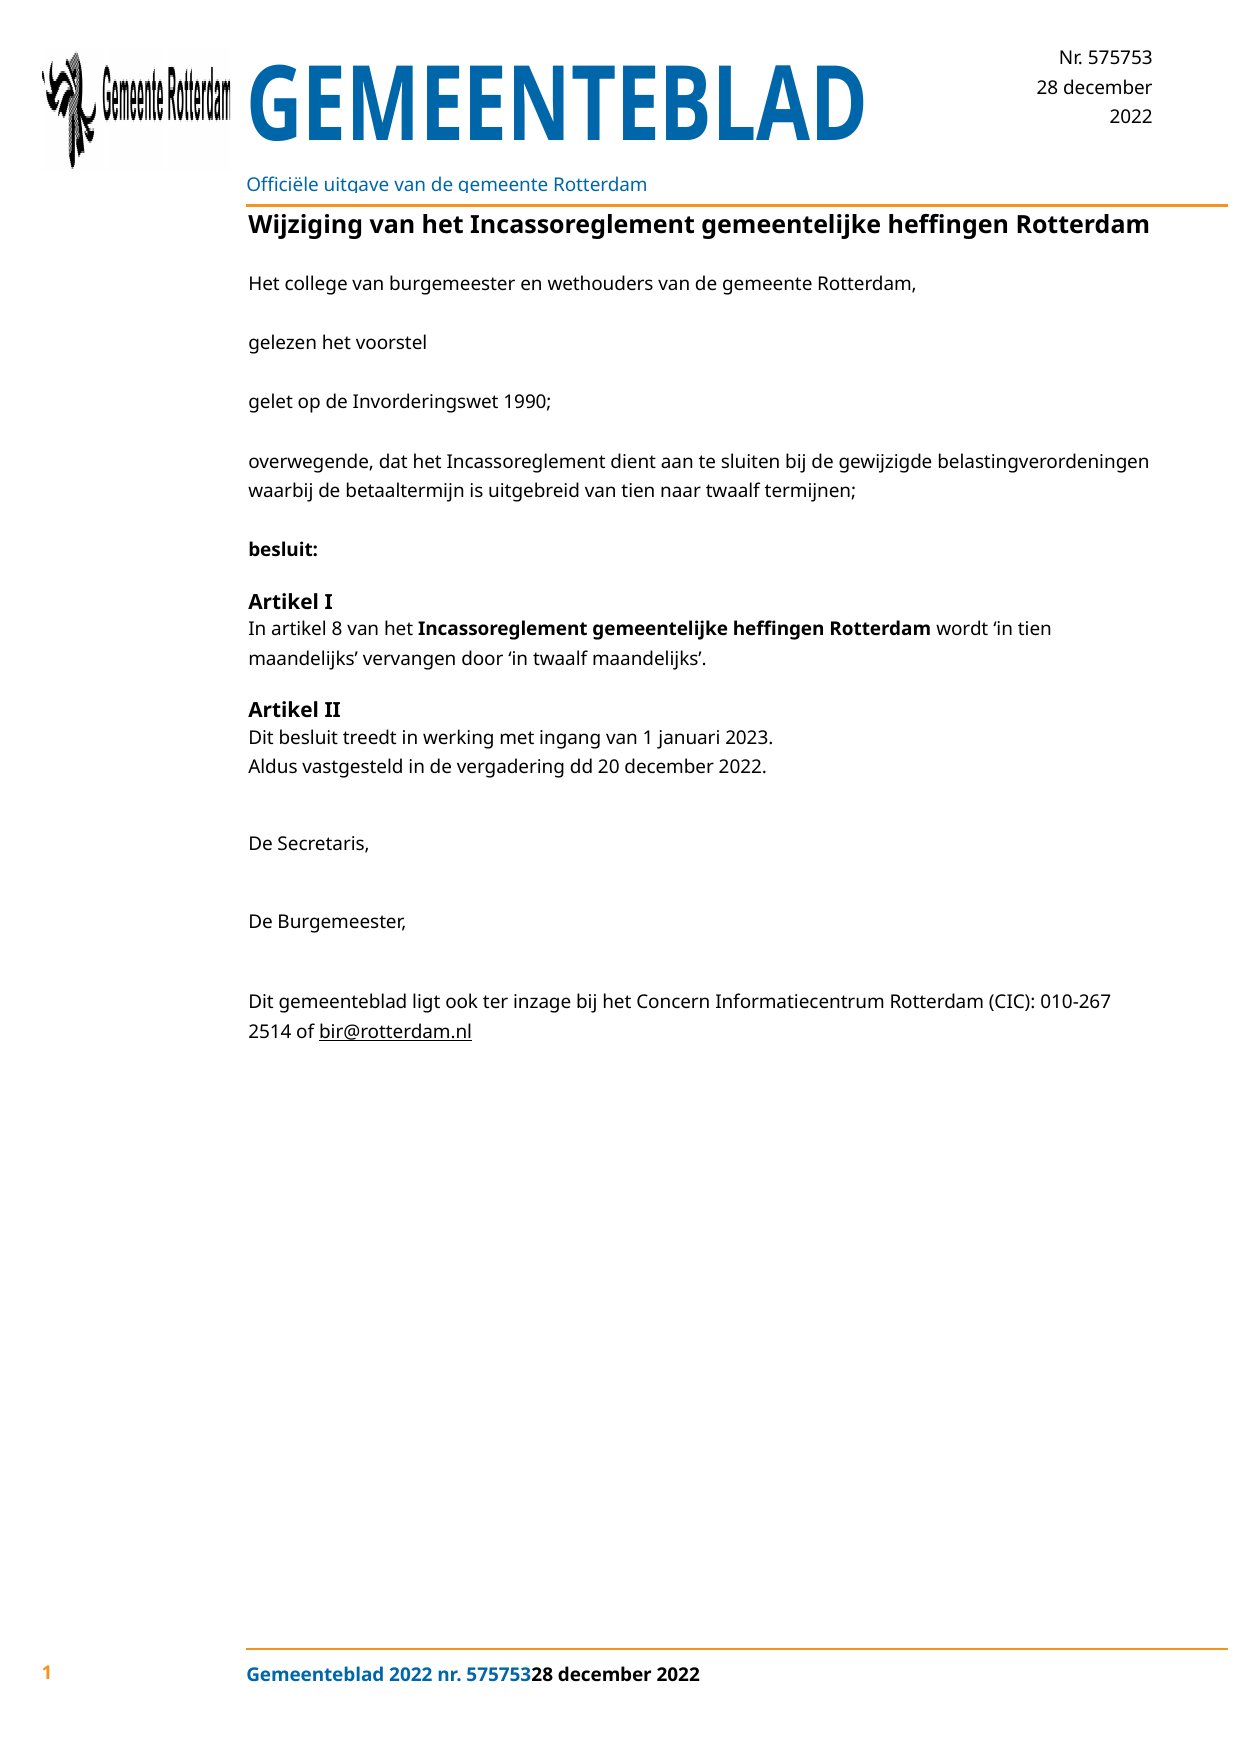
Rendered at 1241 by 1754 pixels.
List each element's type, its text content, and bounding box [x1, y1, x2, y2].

text In artikel 8 van het Incassoreglement gemeentelijke heffingen Rotterdam wordt ‘in tien maandelijks’ vervangen door ‘in twaalf maandelijks’. [248, 615, 1152, 671]
text Artikel I [248, 587, 1152, 615]
text Artikel II [248, 695, 1152, 724]
text Wijziging van het Incassoreglement gemeentelijke heffingen Rotterdam [248, 207, 1152, 241]
text gelet op de Invorderingswet 1990; [248, 389, 1152, 414]
text Dit gemeenteblad ligt ook ter inzage bij het Concern Informatiecentrum Rotterdam (CIC): 010-267 2514 of bir@rotterdam.nl [248, 988, 1152, 1044]
text overwegende, dat het Incassoreglement dient aan te sluiten bij de gewijzigde belastingverordeningen waarbij de betaaltermijn is uitgebreid van tien naar twaalf termijnen; [248, 448, 1152, 503]
text De Secretaris, [248, 831, 1152, 856]
text Het college van burgemeester en wethouders van de gemeente Rotterdam, [248, 270, 1152, 296]
text Dit besluit treedt in werking met ingang van 1 januari 2023. [248, 724, 1152, 749]
text gelezen het voorstel [248, 329, 1152, 355]
text besluit: [248, 537, 1152, 562]
text De Burgemeester, [248, 908, 1152, 933]
text Aldus vastgesteld in de vergadering dd 20 december 2022. [248, 753, 1152, 779]
picture [41, 47, 231, 172]
